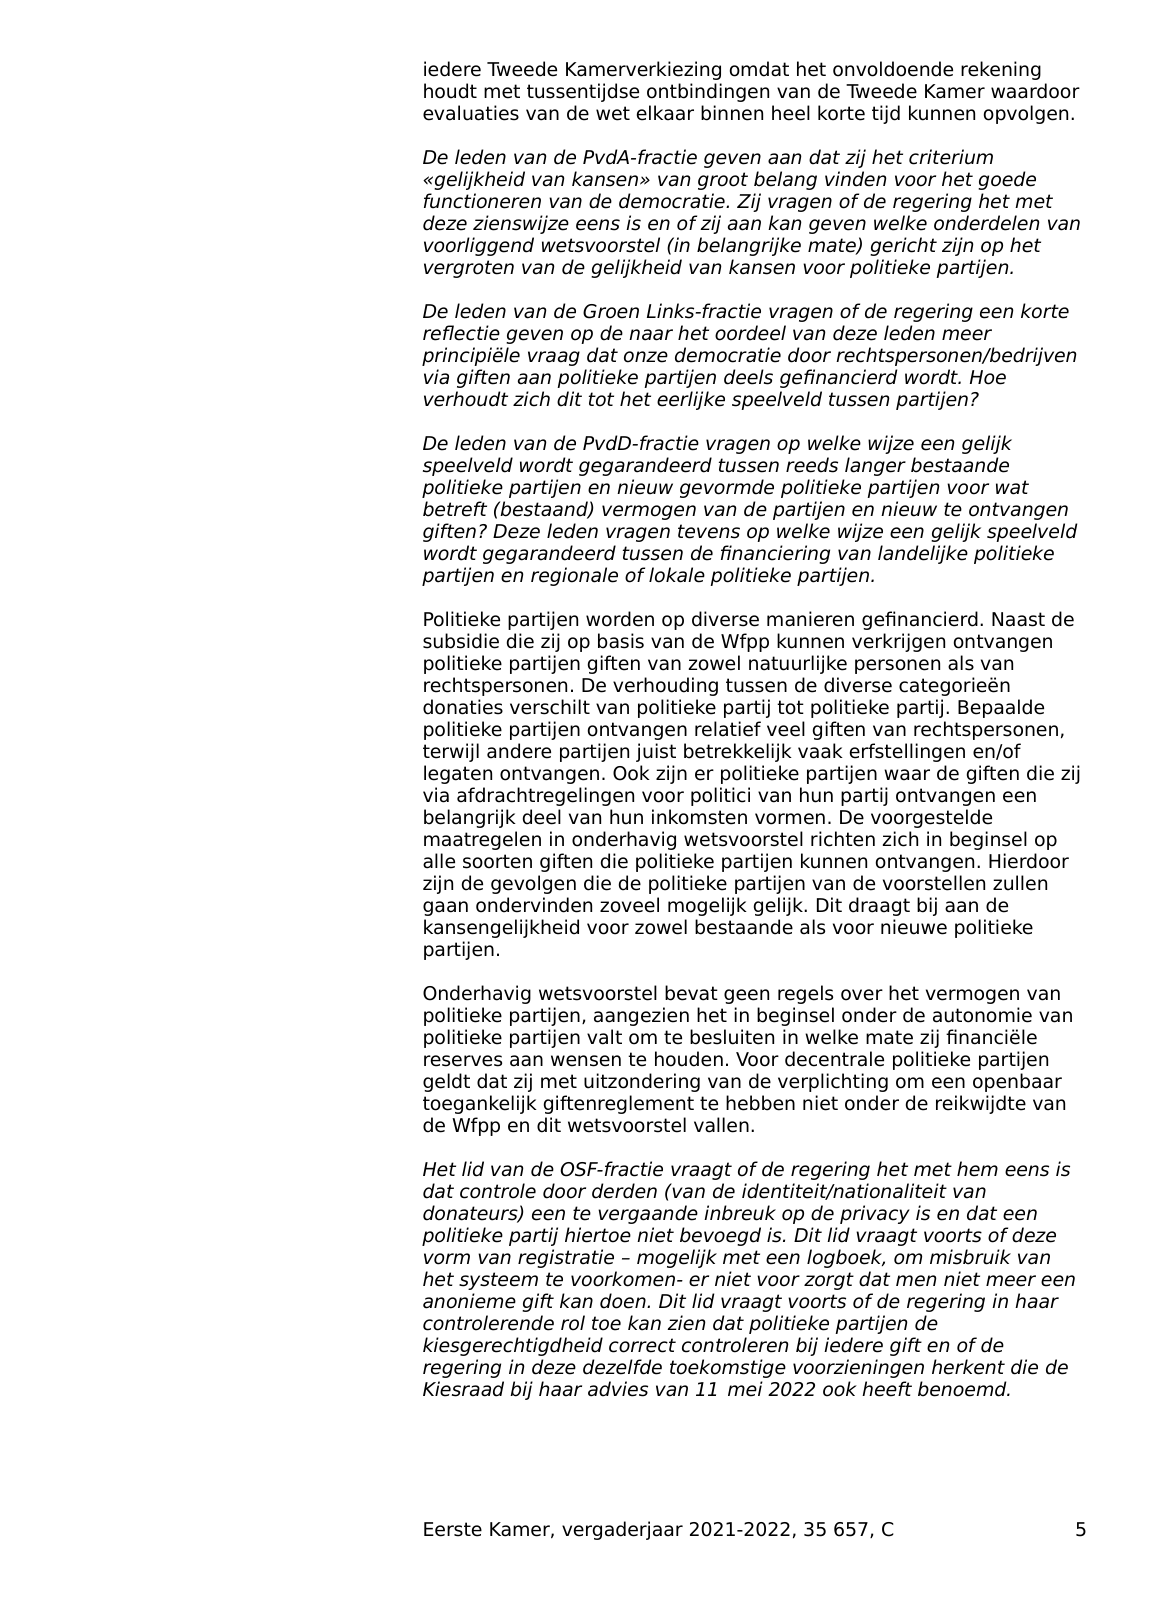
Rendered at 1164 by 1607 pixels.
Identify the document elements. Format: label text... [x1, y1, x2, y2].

text Het lid van de OSF-fractie vraagt of de regering het met hem eens is dat controle door derden (van de identiteit/nationaliteit van donateurs) een te vergaande inbreuk op de privacy is en dat een politieke partij hiertoe niet bevoegd is. Dit lid vraagt voorts of deze vorm van registratie – mogelijk met een logboek, om misbruik van het systeem te voorkomen- er niet voor zorgt dat men niet meer een anonieme gift kan doen. Dit lid vraagt voorts of de regering in haar controlerende rol toe kan zien dat politieke partijen de kiesgerechtigdheid correct controleren bij iedere gift en of de regering in deze dezelfde toekomstige voorzieningen herkent die de Kiesraad bij haar advies van 11 mei 2022 ook heeft benoemd. [422, 1159, 1087, 1401]
text De leden van de PvdD-fractie vragen op welke wijze een gelijk speelveld wordt gegarandeerd tussen reeds langer bestaande politieke partijen en nieuw gevormde politieke partijen voor wat betreft (bestaand) vermogen van de partijen en nieuw te ontvangen giften? Deze leden vragen tevens op welke wijze een gelijk speelveld wordt gegarandeerd tussen de financiering van landelijke politieke partijen en regionale of lokale politieke partijen. [422, 433, 1087, 587]
text Politieke partijen worden op diverse manieren gefinancierd. Naast de subsidie die zij op basis van de Wfpp kunnen verkrijgen ontvangen politieke partijen giften van zowel natuurlijke personen als van rechtspersonen. De verhouding tussen de diverse categorieën donaties verschilt van politieke partij tot politieke partij. Bepaalde politieke partijen ontvangen relatief veel giften van rechtspersonen, terwijl andere partijen juist betrekkelijk vaak erfstellingen en/of legaten ontvangen. Ook zijn er politieke partijen waar de giften die zij via afdrachtregelingen voor politici van hun partij ontvangen een belangrijk deel van hun inkomsten vormen. De voorgestelde maatregelen in onderhavig wetsvoorstel richten zich in beginsel op alle soorten giften die politieke partijen kunnen ontvangen. Hierdoor zijn de gevolgen die de politieke partijen van de voorstellen zullen gaan ondervinden zoveel mogelijk gelijk. Dit draagt bij aan de kansengelijkheid voor zowel bestaande als voor nieuwe politieke partijen. [422, 609, 1087, 961]
text iedere Tweede Kamerverkiezing omdat het onvoldoende rekening houdt met tussentijdse ontbindingen van de Tweede Kamer waardoor evaluaties van de wet elkaar binnen heel korte tijd kunnen opvolgen. [422, 59, 1087, 125]
text De leden van de PvdA-fractie geven aan dat zij het criterium «gelijkheid van kansen» van groot belang vinden voor het goede functioneren van de democratie. Zij vragen of de regering het met deze zienswijze eens is en of zij aan kan geven welke onderdelen van voorliggend wetsvoorstel (in belangrijke mate) gericht zijn op het vergroten van de gelijkheid van kansen voor politieke partijen. [422, 147, 1087, 279]
text De leden van de Groen Links-fractie vragen of de regering een korte reflectie geven op de naar het oordeel van deze leden meer principiële vraag dat onze democratie door rechtspersonen/bedrijven via giften aan politieke partijen deels gefinancierd wordt. Hoe verhoudt zich dit tot het eerlijke speelveld tussen partijen? [422, 301, 1087, 411]
text Onderhavig wetsvoorstel bevat geen regels over het vermogen van politieke partijen, aangezien het in beginsel onder de autonomie van politieke partijen valt om te besluiten in welke mate zij financiële reserves aan wensen te houden. Voor decentrale politieke partijen geldt dat zij met uitzondering van de verplichting om een openbaar toegankelijk giftenreglement te hebben niet onder de reikwijdte van de Wfpp en dit wetsvoorstel vallen. [422, 983, 1087, 1137]
